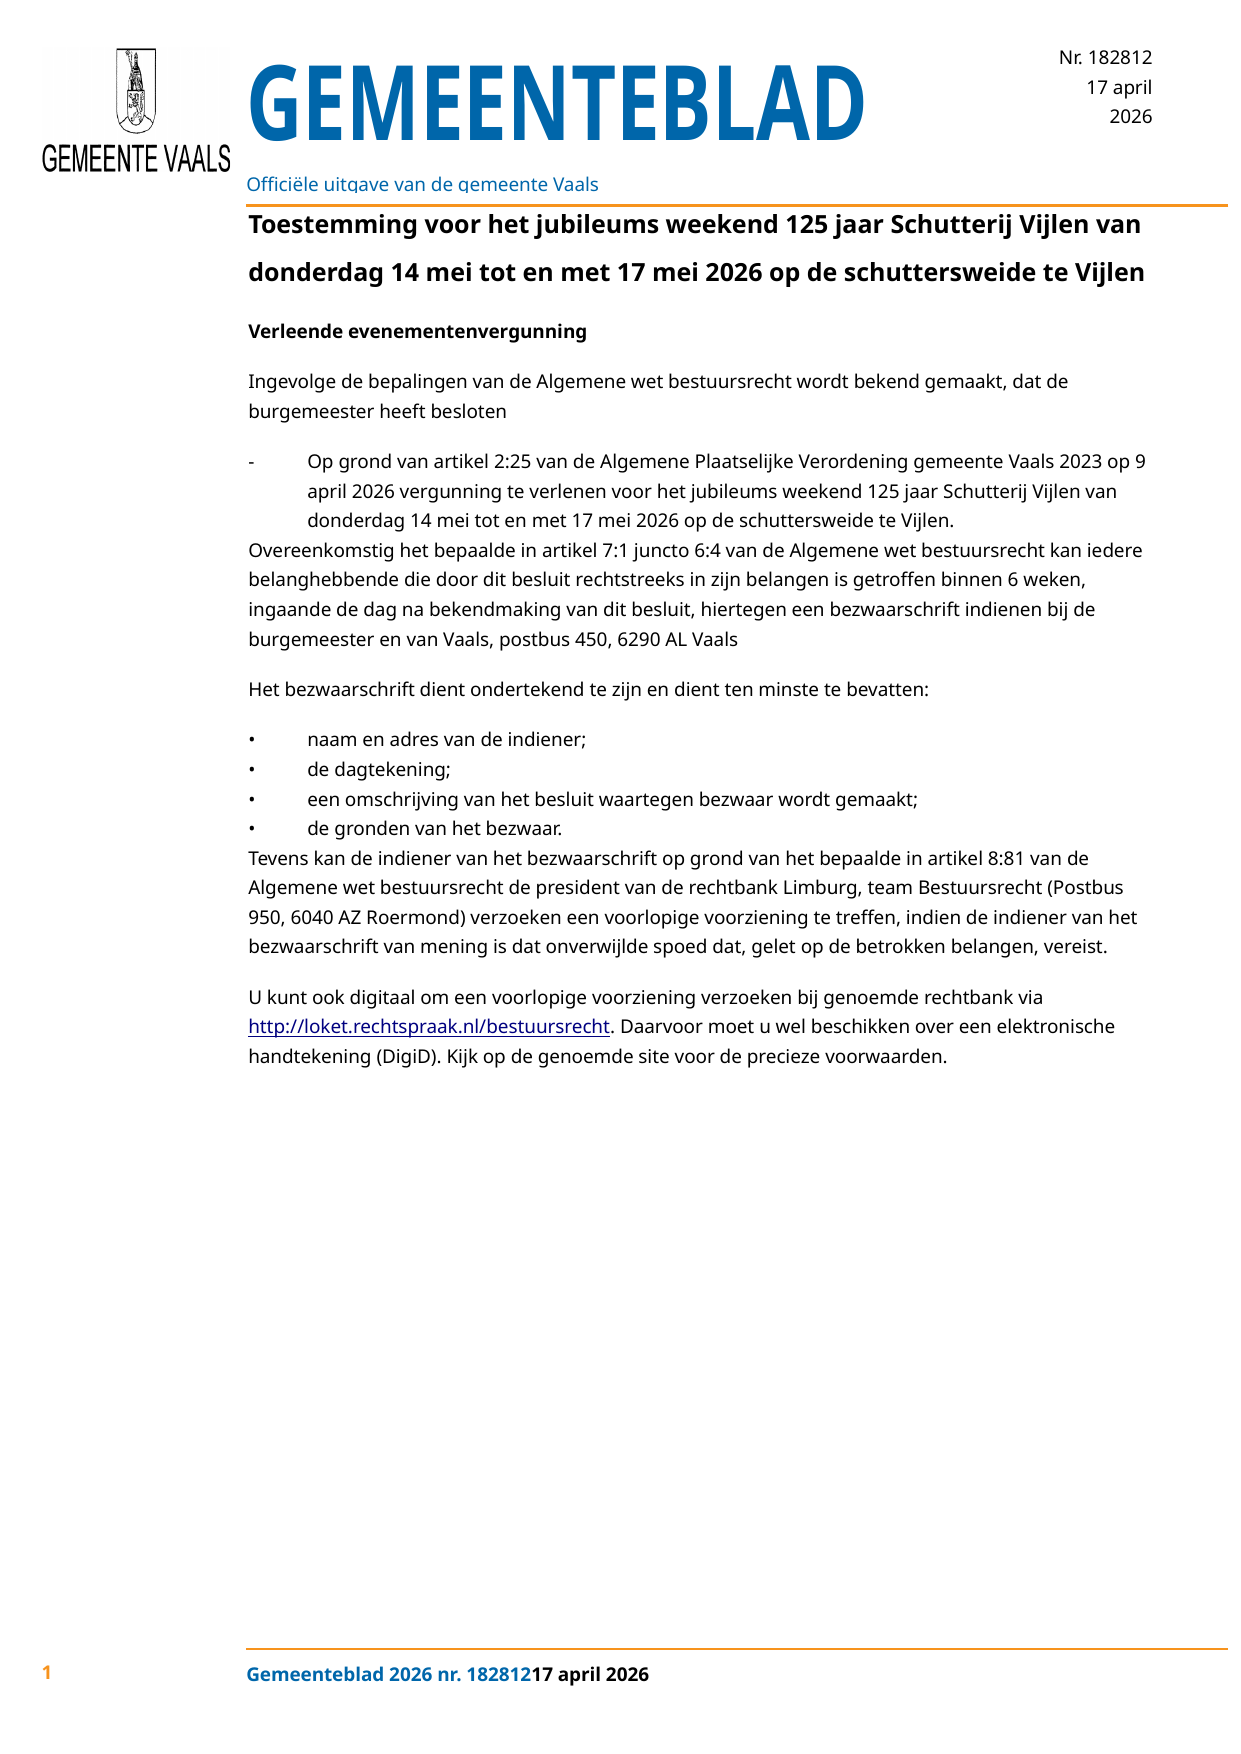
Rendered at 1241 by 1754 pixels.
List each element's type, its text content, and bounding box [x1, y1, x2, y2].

picture [41, 47, 231, 172]
list een omschrijving van het besluit waartegen bezwaar wordt gemaakt; [248, 786, 1152, 812]
text Toestemming voor het jubileums weekend 125 jaar Schutterij Vijlen van donderdag 14 mei tot en met 17 mei 2026 op de schuttersweide te Vijlen [248, 207, 1152, 288]
text Verleende evenementenvergunning [248, 318, 1152, 344]
list Op grond van artikel 2:25 van de Algemene Plaatselijke Verordening gemeente Vaals 2023 op 9 april 2026 vergunning te verlenen voor het jubileums weekend 125 jaar Schutterij Vijlen van donderdag 14 mei tot en met 17 mei 2026 op de schuttersweide te Vijlen. [248, 448, 1152, 533]
list naam en adres van de indiener; [248, 727, 1152, 752]
list de gronden van het bezwaar. [248, 815, 1152, 841]
list de dagtekening; [248, 756, 1152, 782]
text Tevens kan de indiener van het bezwaarschrift op grond van het bepaalde in artikel 8:81 van de Algemene wet bestuursrecht de president van de rechtbank Limburg, team Bestuursrecht (Postbus 950, 6040 AZ Roermond) verzoeken een voorlopige voorziening te treffen, indien de indiener van het bezwaarschrift van mening is dat onverwijlde spoed dat, gelet op de betrokken belangen, vereist. [248, 845, 1152, 959]
text Overeenkomstig het bepaalde in artikel 7:1 juncto 6:4 van de Algemene wet bestuursrecht kan iedere belanghebbende die door dit besluit rechtstreeks in zijn belangen is getroffen binnen 6 weken, ingaande de dag na bekendmaking van dit besluit, hiertegen een bezwaarschrift indienen bij de burgemeester en van Vaals, postbus 450, 6290 AL Vaals [248, 537, 1152, 652]
text U kunt ook digitaal om een voorlopige voorziening verzoeken bij genoemde rechtbank via http://loket.rechtspraak.nl/bestuursrecht. Daarvoor moet u wel beschikken over een elektronische handtekening (DigiD). Kijk op de genoemde site voor de precieze voorwaarden. [248, 984, 1152, 1069]
text Het bezwaarschrift dient ondertekend te zijn en dient ten minste te bevatten: [248, 676, 1152, 702]
text Ingevolge de bepalingen van de Algemene wet bestuursrecht wordt bekend gemaakt, dat de burgemeester heeft besloten [248, 368, 1152, 424]
